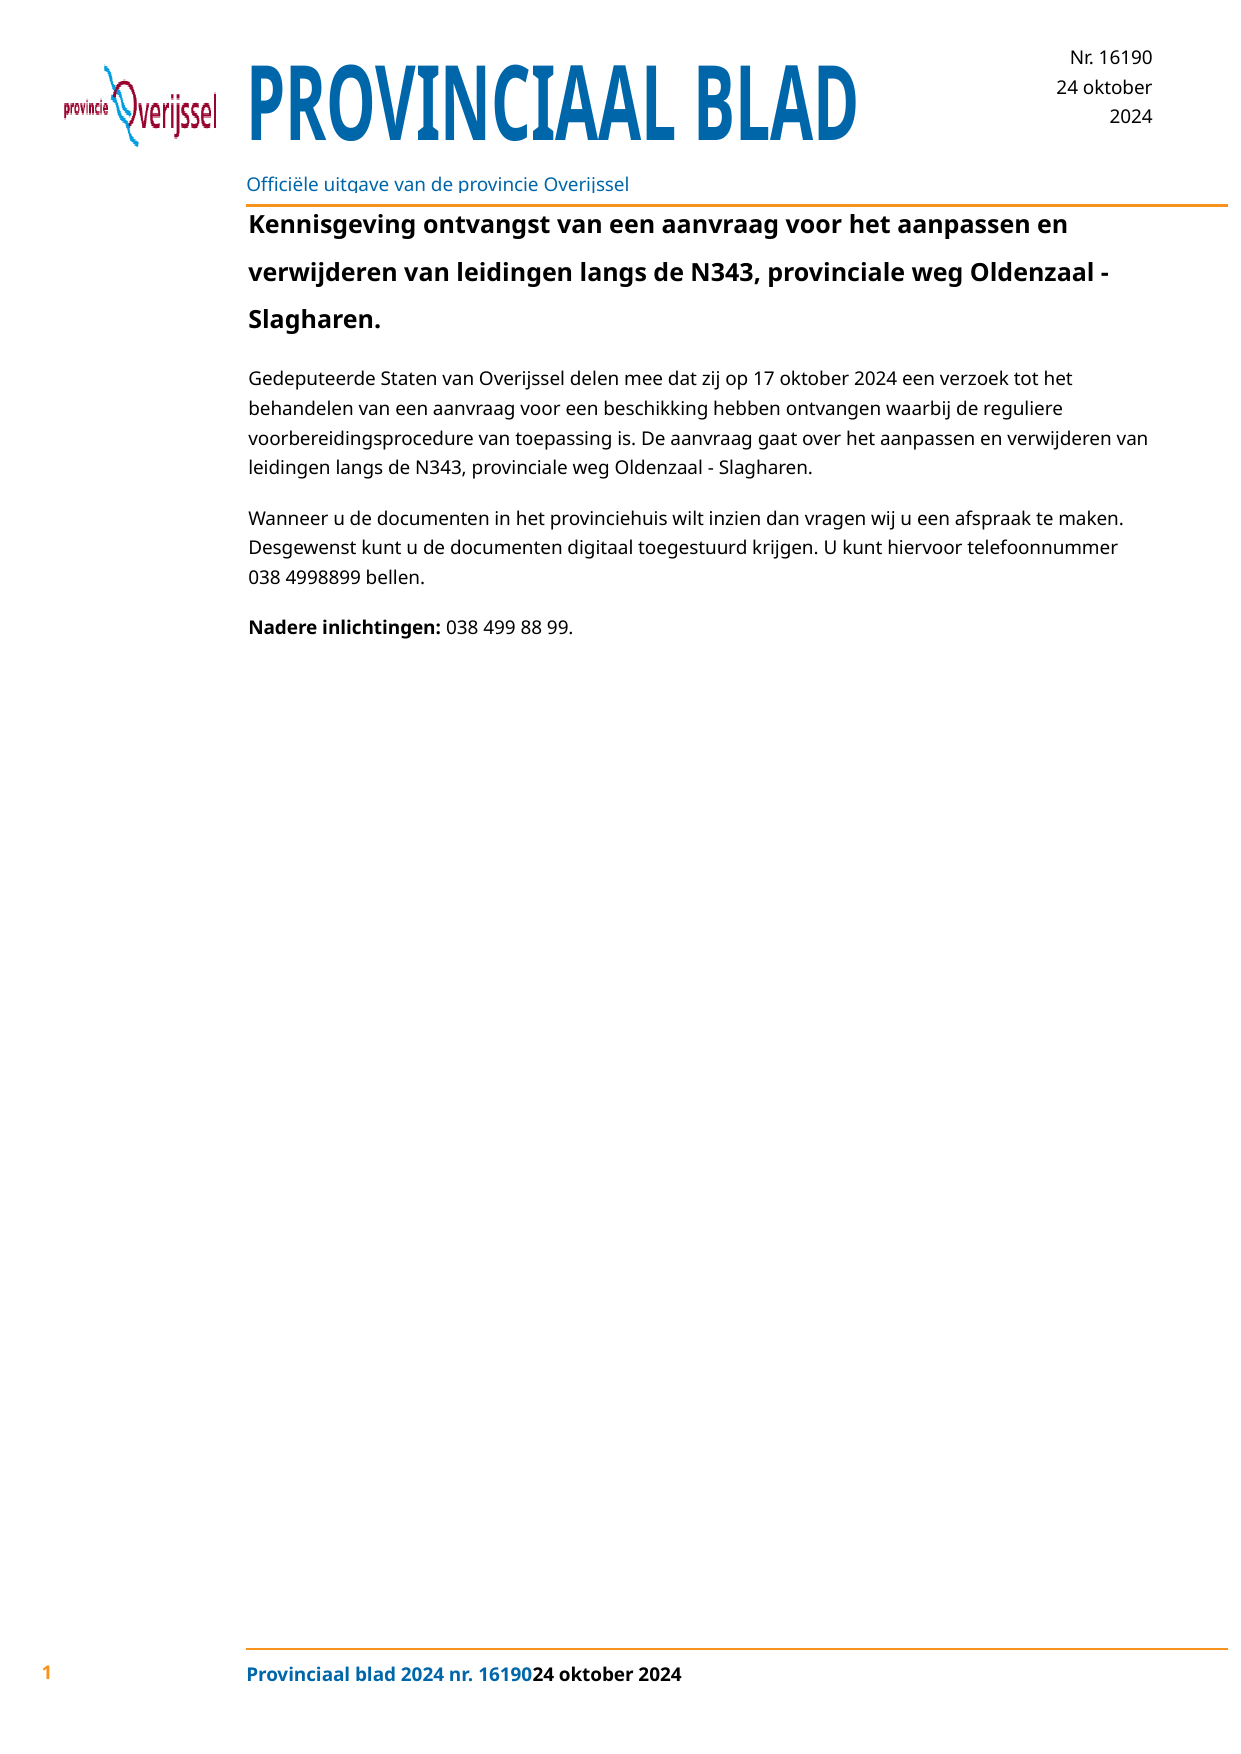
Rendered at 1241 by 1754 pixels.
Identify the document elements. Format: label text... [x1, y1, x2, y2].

picture [41, 47, 231, 172]
text Gedeputeerde Staten van Overijssel delen mee dat zij op 17 oktober 2024 een verzoek tot het behandelen van een aanvraag voor een beschikking hebben ontvangen waarbij de reguliere voorbereidingsprocedure van toepassing is. De aanvraag gaat over het aanpassen en verwijderen van leidingen langs de N343, provinciale weg Oldenzaal - Slagharen. [248, 366, 1152, 480]
text Wanneer u de documenten in het provinciehuis wilt inzien dan vragen wij u een afspraak te maken. Desgewenst kunt u de documenten digitaal toegestuurd krijgen. U kunt hiervoor telefoonnummer 038 4998899 bellen. [248, 505, 1152, 589]
text Kennisgeving ontvangst van een aanvraag voor het aanpassen en verwijderen van leidingen langs de N343, provinciale weg Oldenzaal - Slagharen. [248, 207, 1152, 336]
text Nadere inlichtingen: 038 499 88 99. [248, 614, 1152, 640]
